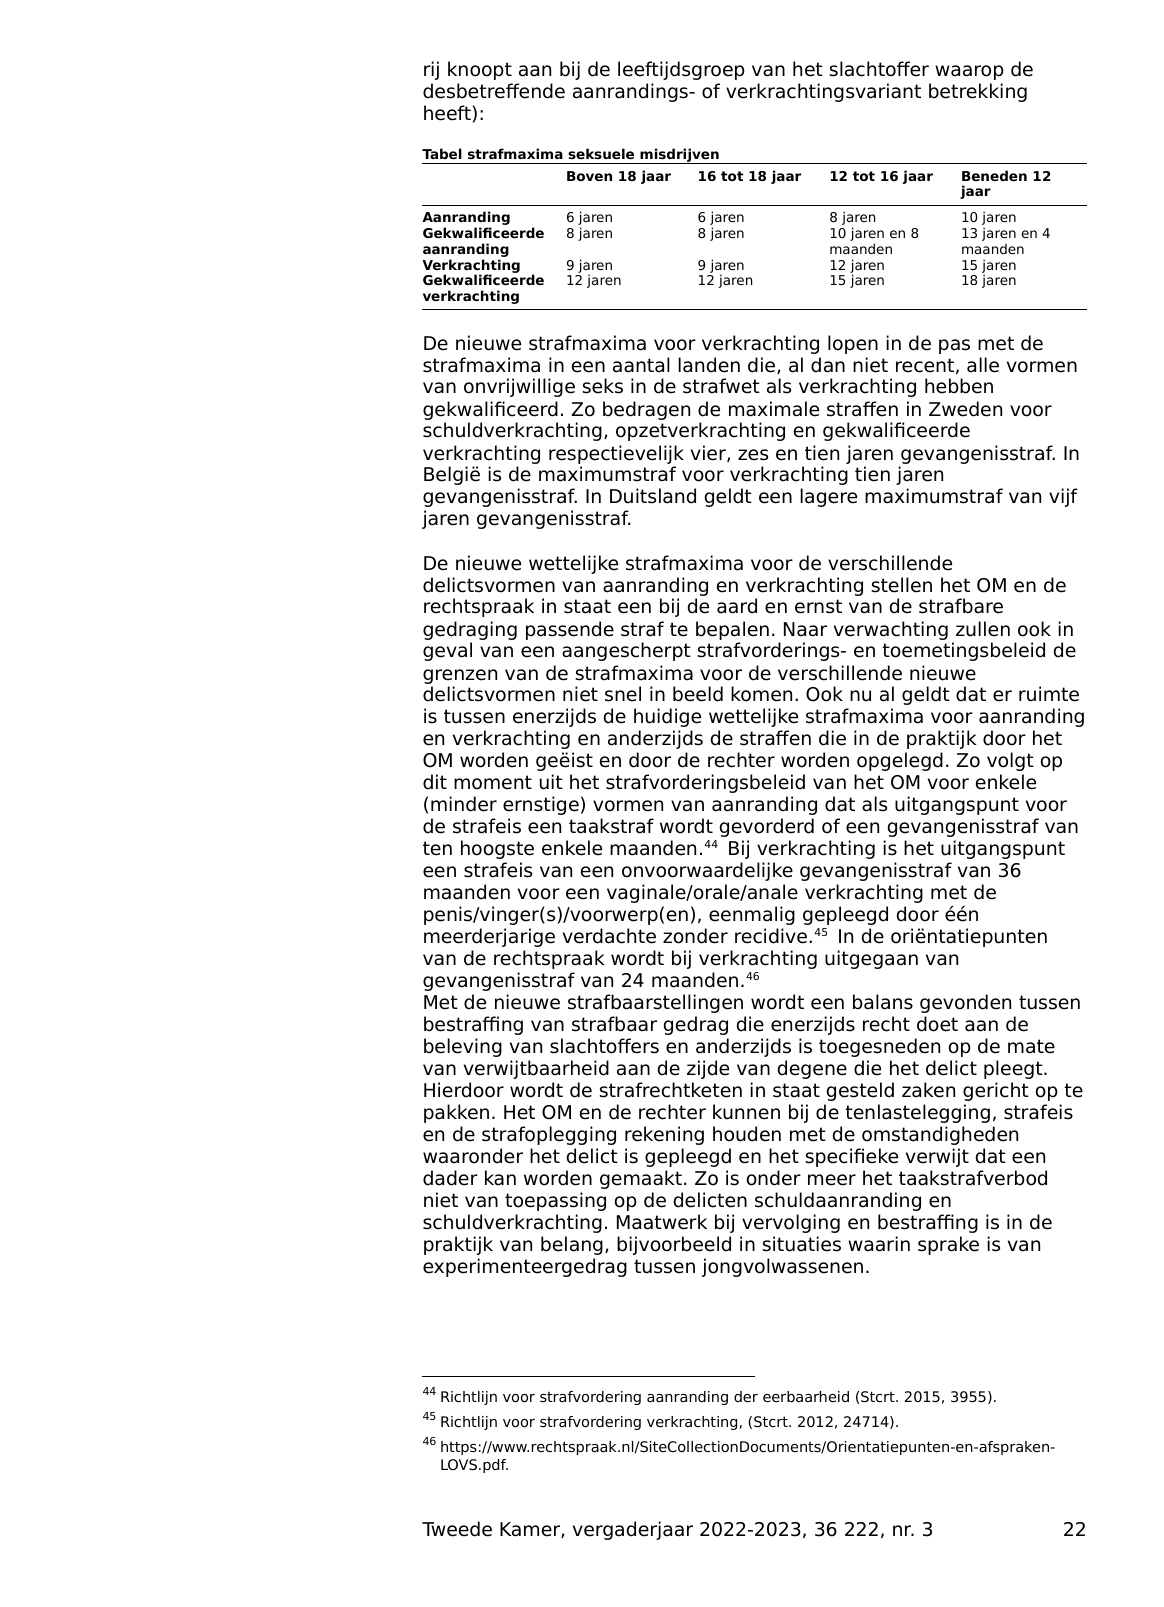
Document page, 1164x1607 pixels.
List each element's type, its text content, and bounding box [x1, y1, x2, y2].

text De nieuwe wettelijke strafmaxima voor de verschillende delictsvormen van aanranding en verkrachting stellen het OM en de rechtspraak in staat een bij de aard en ernst van de strafbare gedraging passende straf te bepalen. Naar verwachting zullen ook in geval van een aangescherpt strafvorderings- en toemetingsbeleid de grenzen van de strafmaxima voor de verschillende nieuwe delictsvormen niet snel in beeld komen. Ook nu al geldt dat er ruimte is tussen enerzijds de huidige wettelijke strafmaxima voor aanranding en verkrachting en anderzijds de straffen die in de praktijk door het OM worden geëist en door de rechter worden opgelegd. Zo volgt op dit moment uit het strafvorderingsbeleid van het OM voor enkele (minder ernstige) vormen van aanranding dat als uitgangspunt voor de strafeis een taakstraf wordt gevorderd of een gevangenisstraf van ten hoogste enkele maanden. Bij verkrachting is het uitgangspunt een strafeis van een onvoorwaardelijke gevangenisstraf van 36 maanden voor een vaginale/orale/anale verkrachting met de penis/vinger(s)/voorwerp(en), eenmalig gepleegd door één meerderjarige verdachte zonder recidive. In de oriëntatiepunten van de rechtspraak wordt bij verkrachting uitgegaan van gevangenisstraf van 24 maanden. [422, 552, 1087, 992]
table_cell 10 jaren [955, 206, 1087, 226]
text De nieuwe strafmaxima voor verkrachting lopen in de pas met de strafmaxima in een aantal landen die, al dan niet recent, alle vormen van onvrijwillige seks in de strafwet als verkrachting hebben gekwalificeerd. Zo bedragen de maximale straffen in Zweden voor schuldverkrachting, opzetverkrachting en gekwalificeerde verkrachting respectievelijk vier, zes en tien jaren gevangenisstraf. In België is de maximumstraf voor verkrachting tien jaren gevangenisstraf. In Duitsland geldt een lagere maximumstraf van vijf jaren gevangenisstraf. [422, 332, 1087, 530]
table_cell 9 jaren [691, 258, 823, 273]
table_cell 6 jaren [691, 206, 823, 226]
table_cell 18 jaren [955, 273, 1087, 309]
table_cell [422, 164, 560, 204]
table_cell 10 jaren en 8 maanden [823, 226, 955, 257]
table_cell Boven 18 jaar [560, 164, 691, 204]
text https://www.rechtspraak.nl/SiteCollectionDocuments/Orientatiepunten-en-afspraken-LOVS.pdf. [422, 1435, 1087, 1474]
table_cell 16 tot 18 jaar [691, 164, 823, 204]
table_cell 8 jaren [691, 226, 823, 257]
table_cell 6 jaren [560, 206, 691, 226]
table_cell 8 jaren [823, 206, 955, 226]
table_cell Aanranding [422, 206, 560, 226]
table_cell Gekwalificeerde verkrachting [422, 273, 560, 309]
table_cell 13 jaren en 4 maanden [955, 226, 1087, 257]
table_cell 12 jaren [823, 258, 955, 273]
table_cell 12 tot 16 jaar [823, 164, 955, 204]
table_cell Gekwalificeerde aanranding [422, 226, 560, 257]
text Richtlijn voor strafvordering aanranding der eerbaarheid (Stcrt. 2015, 3955). [422, 1385, 1087, 1407]
table_cell Beneden 12 jaar [955, 164, 1087, 204]
table_cell 12 jaren [691, 273, 823, 309]
table_cell 15 jaren [823, 273, 955, 309]
table_cell 15 jaren [955, 258, 1087, 273]
table_cell Verkrachting [422, 258, 560, 273]
text Met de nieuwe strafbaarstellingen wordt een balans gevonden tussen bestraffing van strafbaar gedrag die enerzijds recht doet aan de beleving van slachtoffers en anderzijds is toegesneden op de mate van verwijtbaarheid aan de zijde van degene die het delict pleegt. Hierdoor wordt de strafrechtketen in staat gesteld zaken gericht op te pakken. Het OM en de rechter kunnen bij de tenlastelegging, strafeis en de strafoplegging rekening houden met de omstandigheden waaronder het delict is gepleegd en het specifieke verwijt dat een dader kan worden gemaakt. Zo is onder meer het taakstrafverbod niet van toepassing op de delicten schuldaanranding en schuldverkrachting. Maatwerk bij vervolging en bestraffing is in de praktijk van belang, bijvoorbeeld in situaties waarin sprake is van experimenteergedrag tussen jongvolwassenen. [422, 992, 1087, 1278]
table_header Tabel strafmaxima seksuele misdrijven [422, 147, 1087, 163]
table_cell 9 jaren [560, 258, 691, 273]
table_cell 12 jaren [560, 273, 691, 309]
text Richtlijn voor strafvordering verkrachting, (Stcrt. 2012, 24714). [422, 1410, 1087, 1432]
text rij knoopt aan bij de leeftijdsgroep van het slachtoffer waarop de desbetreffende aanrandings- of verkrachtingsvariant betrekking heeft): [422, 59, 1087, 125]
table_cell 8 jaren [560, 226, 691, 257]
